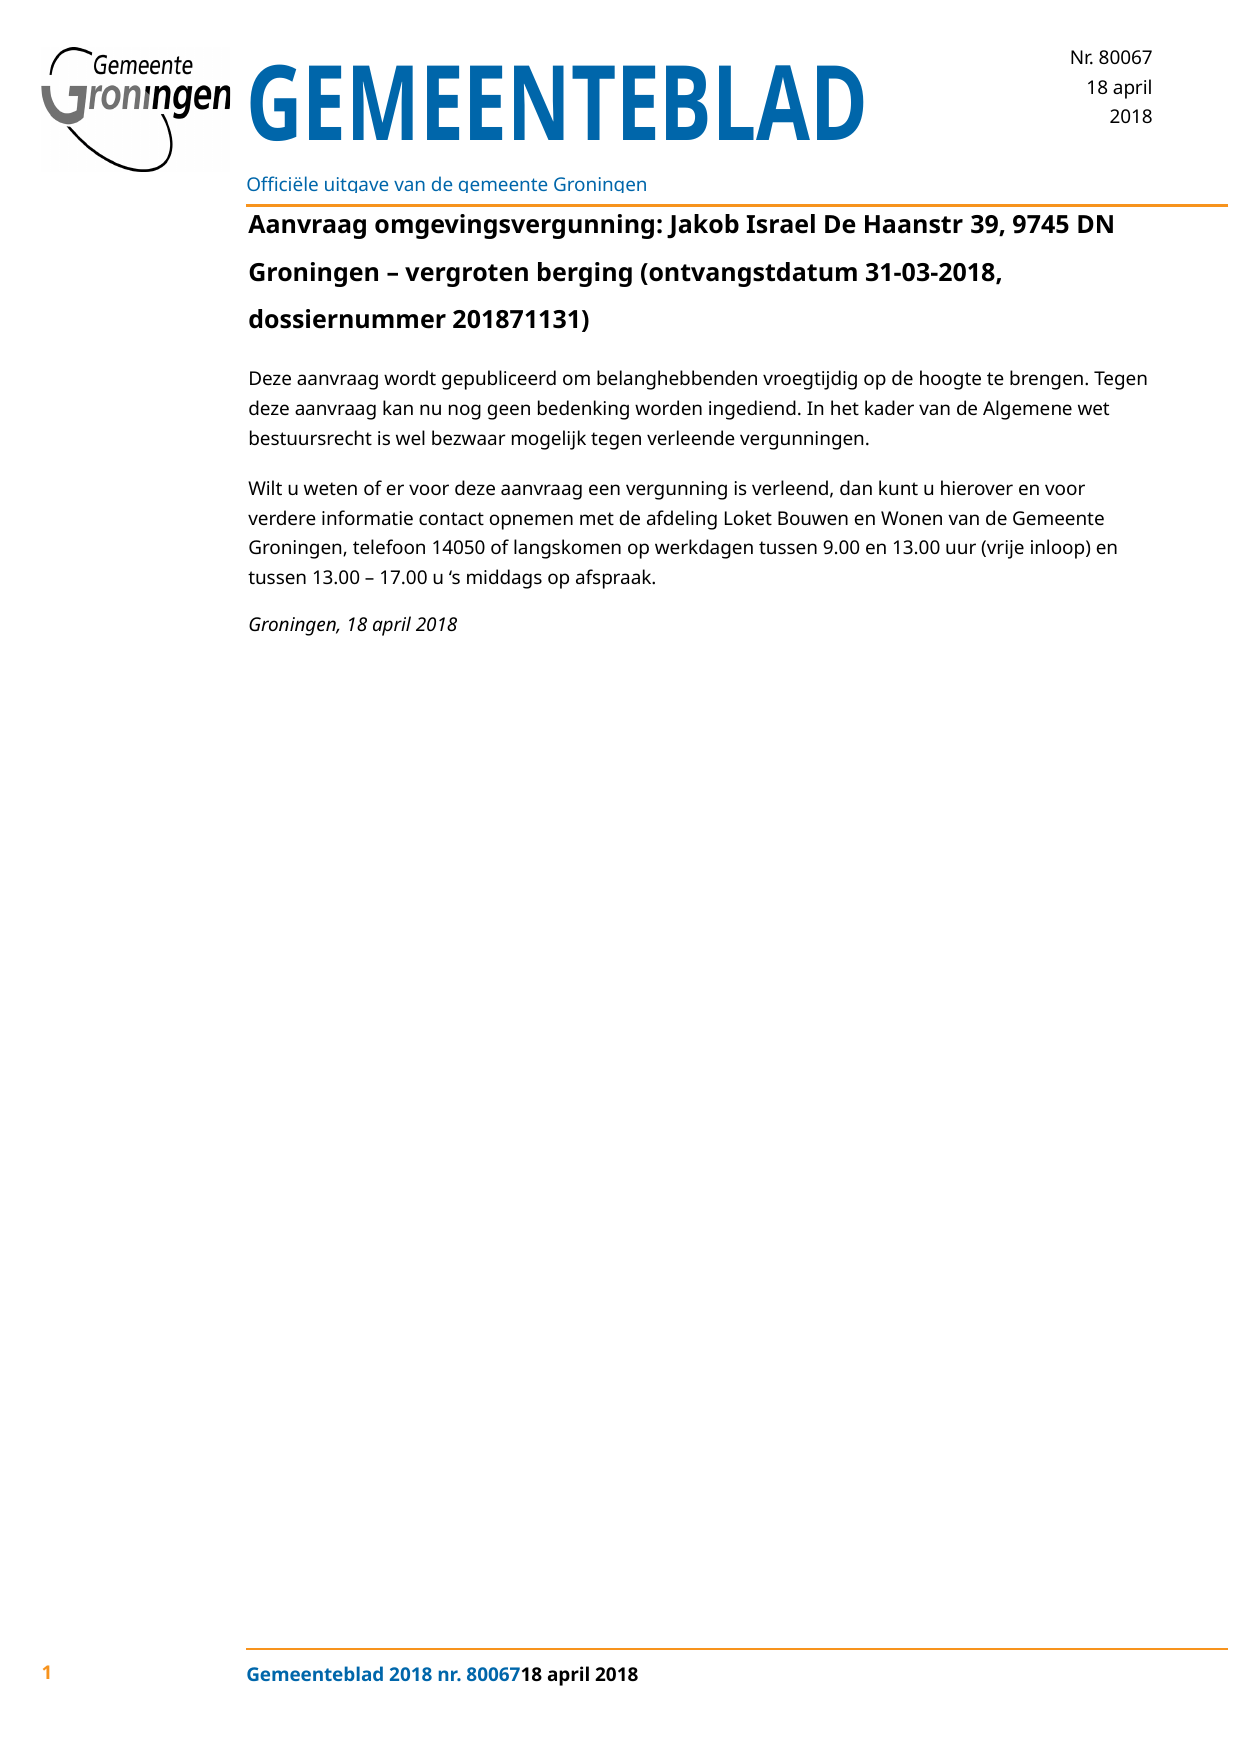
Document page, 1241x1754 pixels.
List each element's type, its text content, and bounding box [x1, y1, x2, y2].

picture [41, 47, 231, 172]
text Aanvraag omgevingsvergunning: Jakob Israel De Haanstr 39, 9745 DN Groningen – vergroten berging (ontvangstdatum 31-03-2018, dossiernummer 201871131) [248, 207, 1152, 336]
text Deze aanvraag wordt gepubliceerd om belanghebbenden vroegtijdig op de hoogte te brengen. Tegen deze aanvraag kan nu nog geen bedenking worden ingediend. In het kader van de Algemene wet bestuursrecht is wel bezwaar mogelijk tegen verleende vergunningen. [248, 366, 1152, 450]
text Wilt u weten of er voor deze aanvraag een vergunning is verleend, dan kunt u hierover en voor verdere informatie contact opnemen met de afdeling Loket Bouwen en Wonen van de Gemeente Groningen, telefoon 14050 of langskomen op werkdagen tussen 9.00 en 13.00 uur (vrije inloop) en tussen 13.00 – 17.00 u ‘s middags op afspraak. [248, 475, 1152, 589]
text Groningen, 18 april 2018 [248, 612, 1152, 637]
